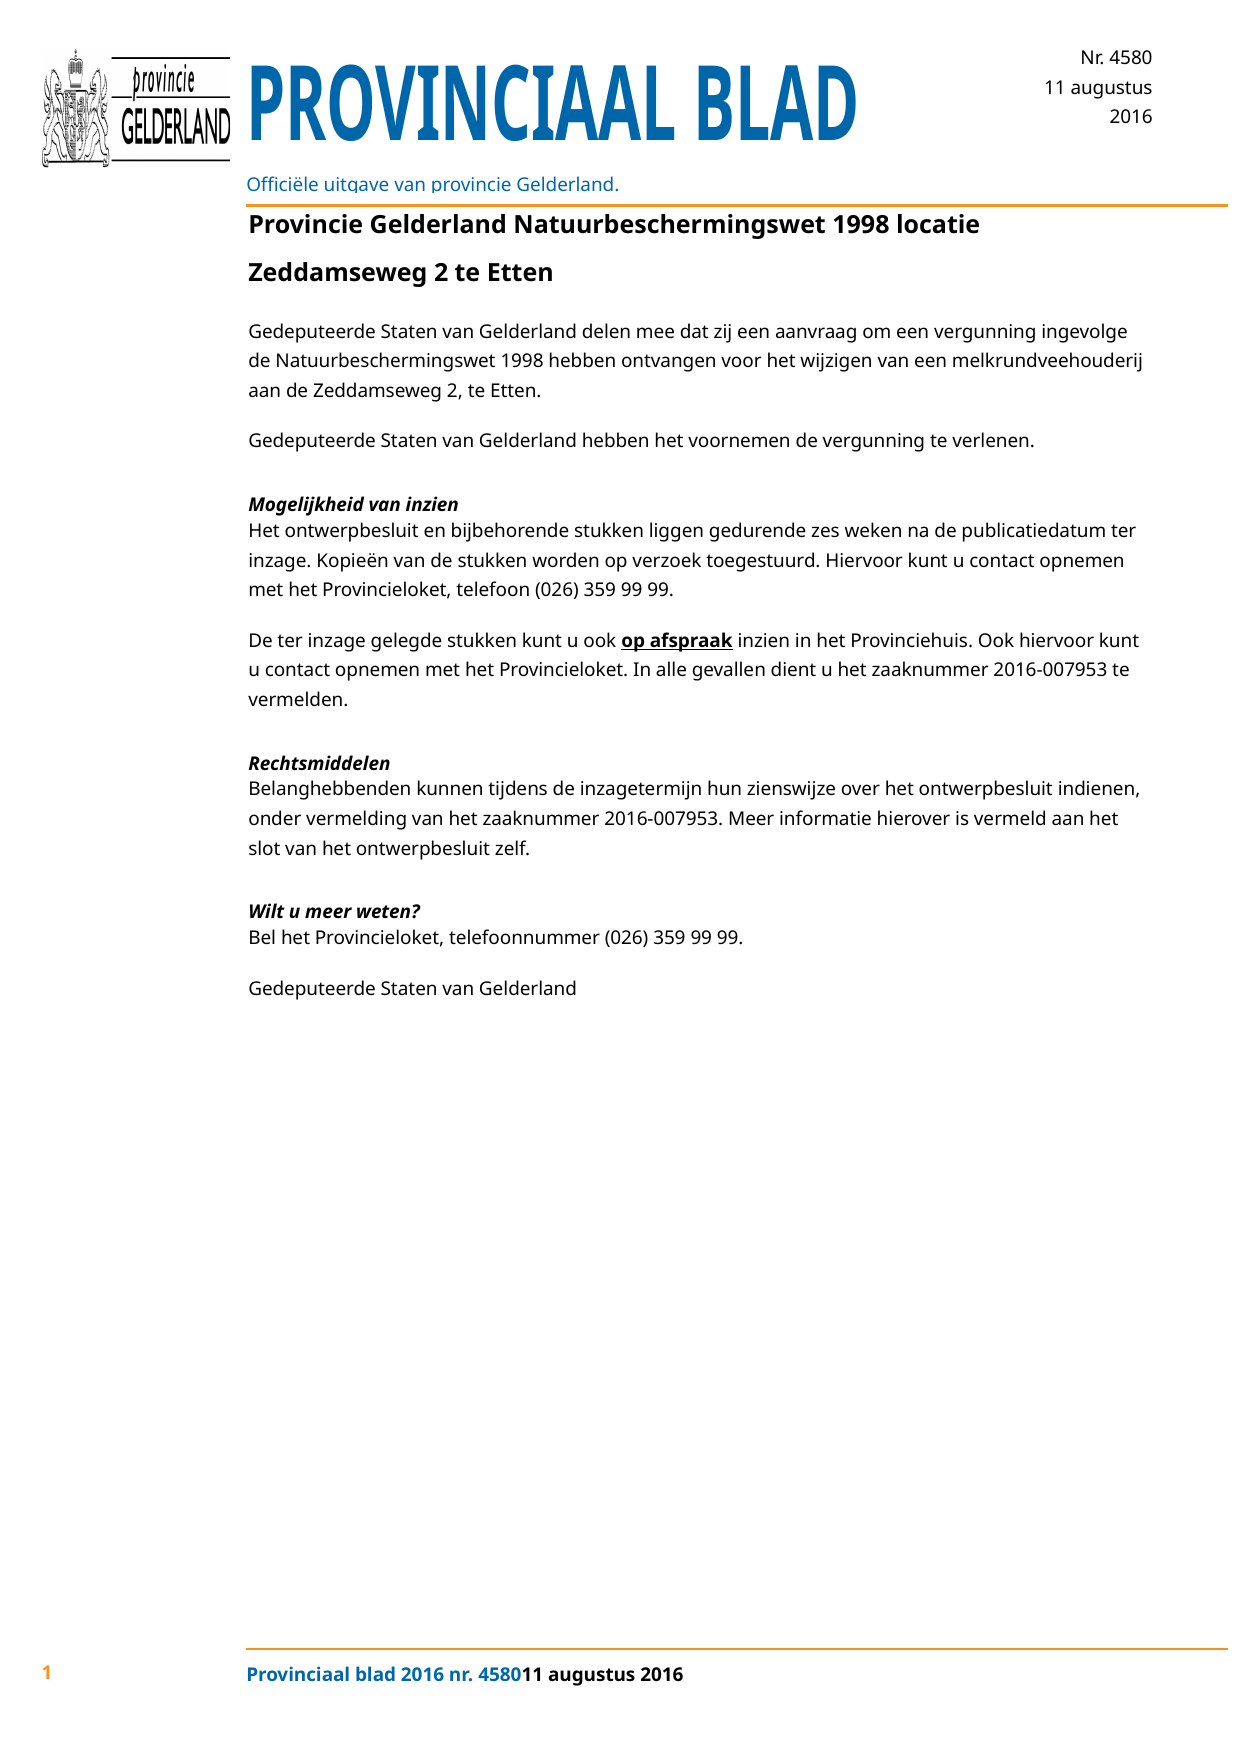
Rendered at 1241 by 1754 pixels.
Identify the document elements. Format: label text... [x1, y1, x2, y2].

text Gedeputeerde Staten van Gelderland hebben het voornemen de vergunning te verlenen. [248, 427, 1152, 453]
text Bel het Provincieloket, telefoonnummer (026) 359 99 99. [248, 924, 1152, 950]
text Rechtsmiddelen [248, 750, 1152, 776]
text Mogelijkheid van inzien [248, 491, 1152, 517]
text De ter inzage gelegde stukken kunt u ook op afspraak inzien in het Provinciehuis. Ook hiervoor kunt u contact opnemen met het Provincieloket. In alle gevallen dient u het zaaknummer 2016-007953 te vermelden. [248, 627, 1152, 712]
text Gedeputeerde Staten van Gelderland [248, 975, 1152, 1001]
text Wilt u meer weten? [248, 899, 1152, 924]
text Provincie Gelderland Natuurbeschermingswet 1998 locatie Zeddamseweg 2 te Etten [248, 207, 1152, 288]
text Belanghebbenden kunnen tijdens de inzagetermijn hun zienswijze over het ontwerpbesluit indienen, onder vermelding van het zaaknummer 2016-007953. Meer informatie hierover is vermeld aan het slot van het ontwerpbesluit zelf. [248, 776, 1152, 861]
picture [41, 47, 231, 172]
text Gedeputeerde Staten van Gelderland delen mee dat zij een aanvraag om een vergunning ingevolge de Natuurbeschermingswet 1998 hebben ontvangen voor het wijzigen van een melkrundveehouderij aan de Zeddamseweg 2, te Etten. [248, 318, 1152, 403]
text Het ontwerpbesluit en bijbehorende stukken liggen gedurende zes weken na de publicatiedatum ter inzage. Kopieën van de stukken worden op verzoek toegestuurd. Hiervoor kunt u contact opnemen met het Provincieloket, telefoon (026) 359 99 99. [248, 517, 1152, 602]
